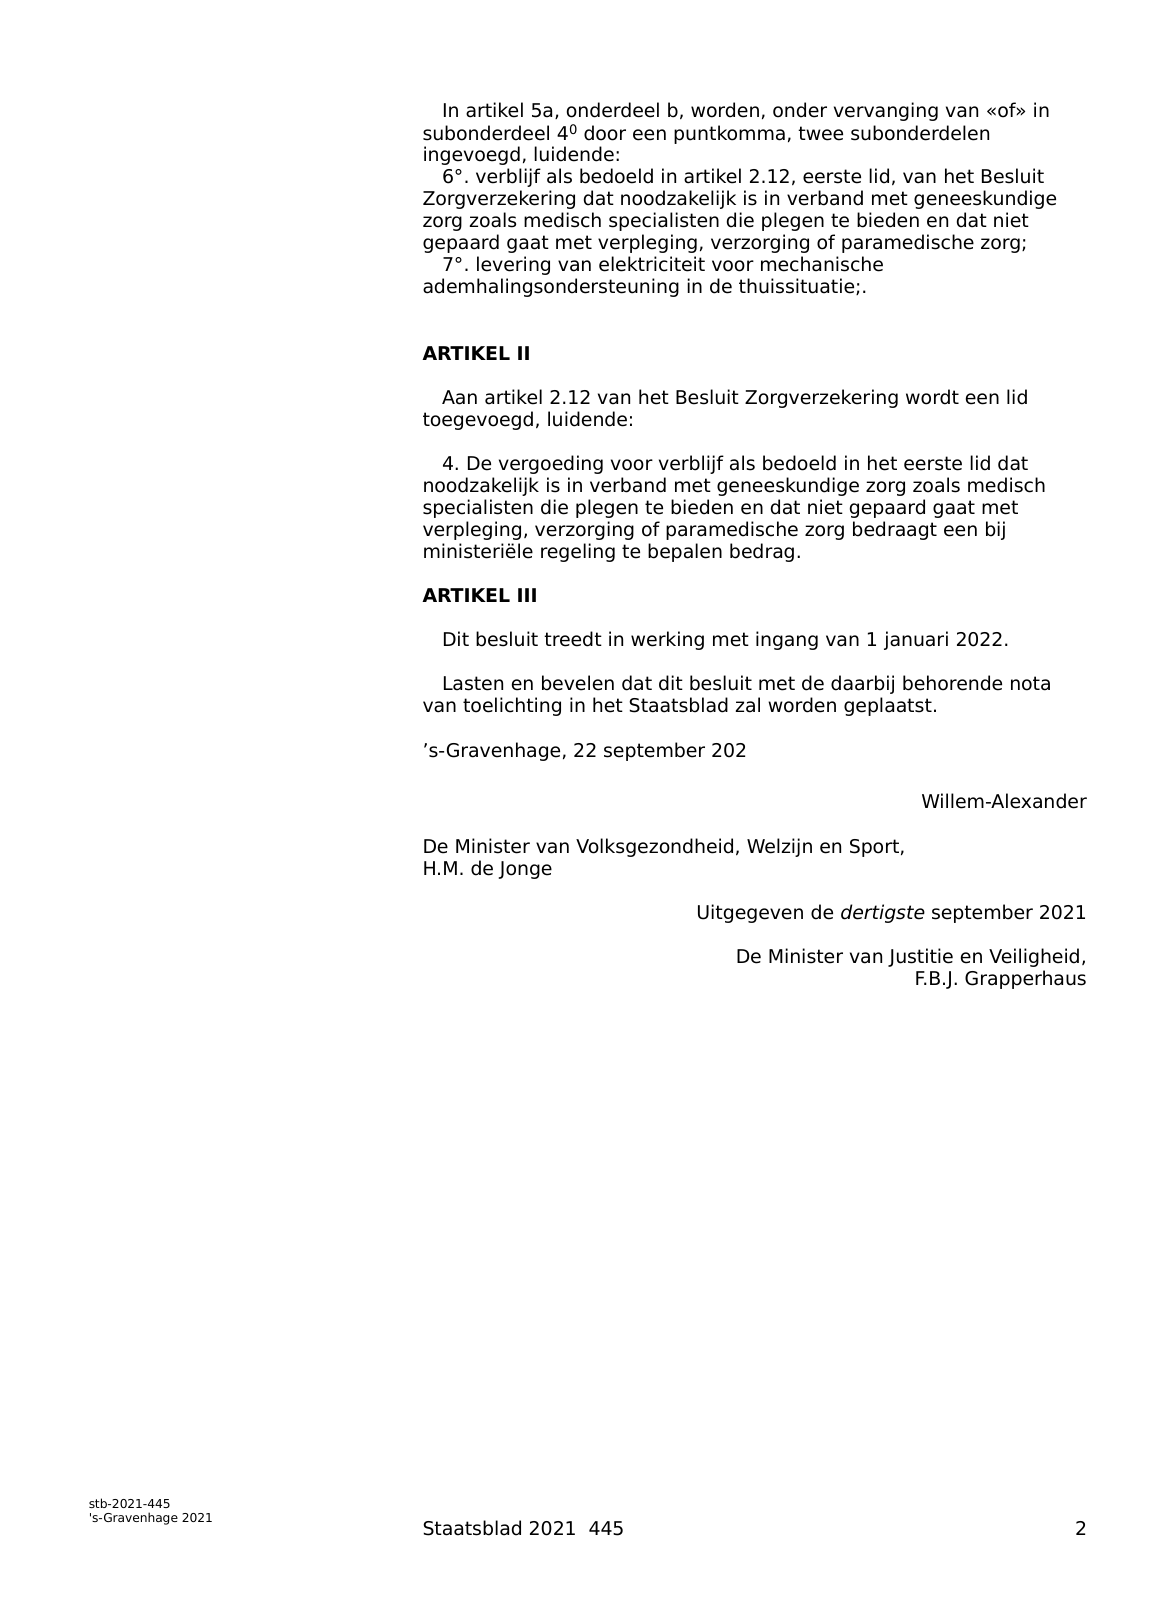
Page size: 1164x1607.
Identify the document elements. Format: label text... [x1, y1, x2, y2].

text stb-2021-445 [88, 1497, 323, 1511]
text ’s-Gravenhage, 22 september 202 [422, 739, 1087, 761]
text Uitgegeven de dertigste september 2021 [422, 902, 1087, 924]
text Aan artikel 2.12 van het Besluit Zorgverzekering wordt een lid toegevoegd, luidende: [422, 387, 1087, 431]
text 6°. verblijf als bedoeld in artikel 2.12, eerste lid, van het Besluit Zorgverzekering dat noodzakelijk is in verband met geneeskundige zorg zoals medisch specialisten die plegen te bieden en dat niet gepaard gaat met verpleging, verzorging of paramedische zorg; [422, 166, 1087, 254]
text 7°. levering van elektriciteit voor mechanische ademhalingsondersteuning in de thuissituatie;. [422, 254, 1087, 298]
text In artikel 5a, onderdeel b, worden, onder vervanging van «of» in subonderdeel 40 door een puntkomma, twee subonderdelen ingevoegd, luidende: [422, 100, 1087, 166]
text 's-Gravenhage 2021 [88, 1511, 323, 1525]
text De Minister van Volksgezondheid, Welzijn en Sport, H.M. de Jonge [422, 836, 1087, 879]
subtitle ARTIKEL II [422, 343, 1087, 364]
text Willem-Alexander [422, 791, 1087, 813]
text Dit besluit treedt in werking met ingang van 1 januari 2022. [422, 629, 1087, 651]
subtitle ARTIKEL III [422, 585, 1087, 607]
text Lasten en bevelen dat dit besluit met de daarbij behorende nota van toelichting in het Staatsblad zal worden geplaatst. [422, 673, 1087, 717]
text De Minister van Justitie en Veiligheid, F.B.J. Grapperhaus [422, 946, 1087, 990]
text 4. De vergoeding voor verblijf als bedoeld in het eerste lid dat noodzakelijk is in verband met geneeskundige zorg zoals medisch specialisten die plegen te bieden en dat niet gepaard gaat met verpleging, verzorging of paramedische zorg bedraagt een bij ministeriële regeling te bepalen bedrag. [422, 453, 1087, 563]
